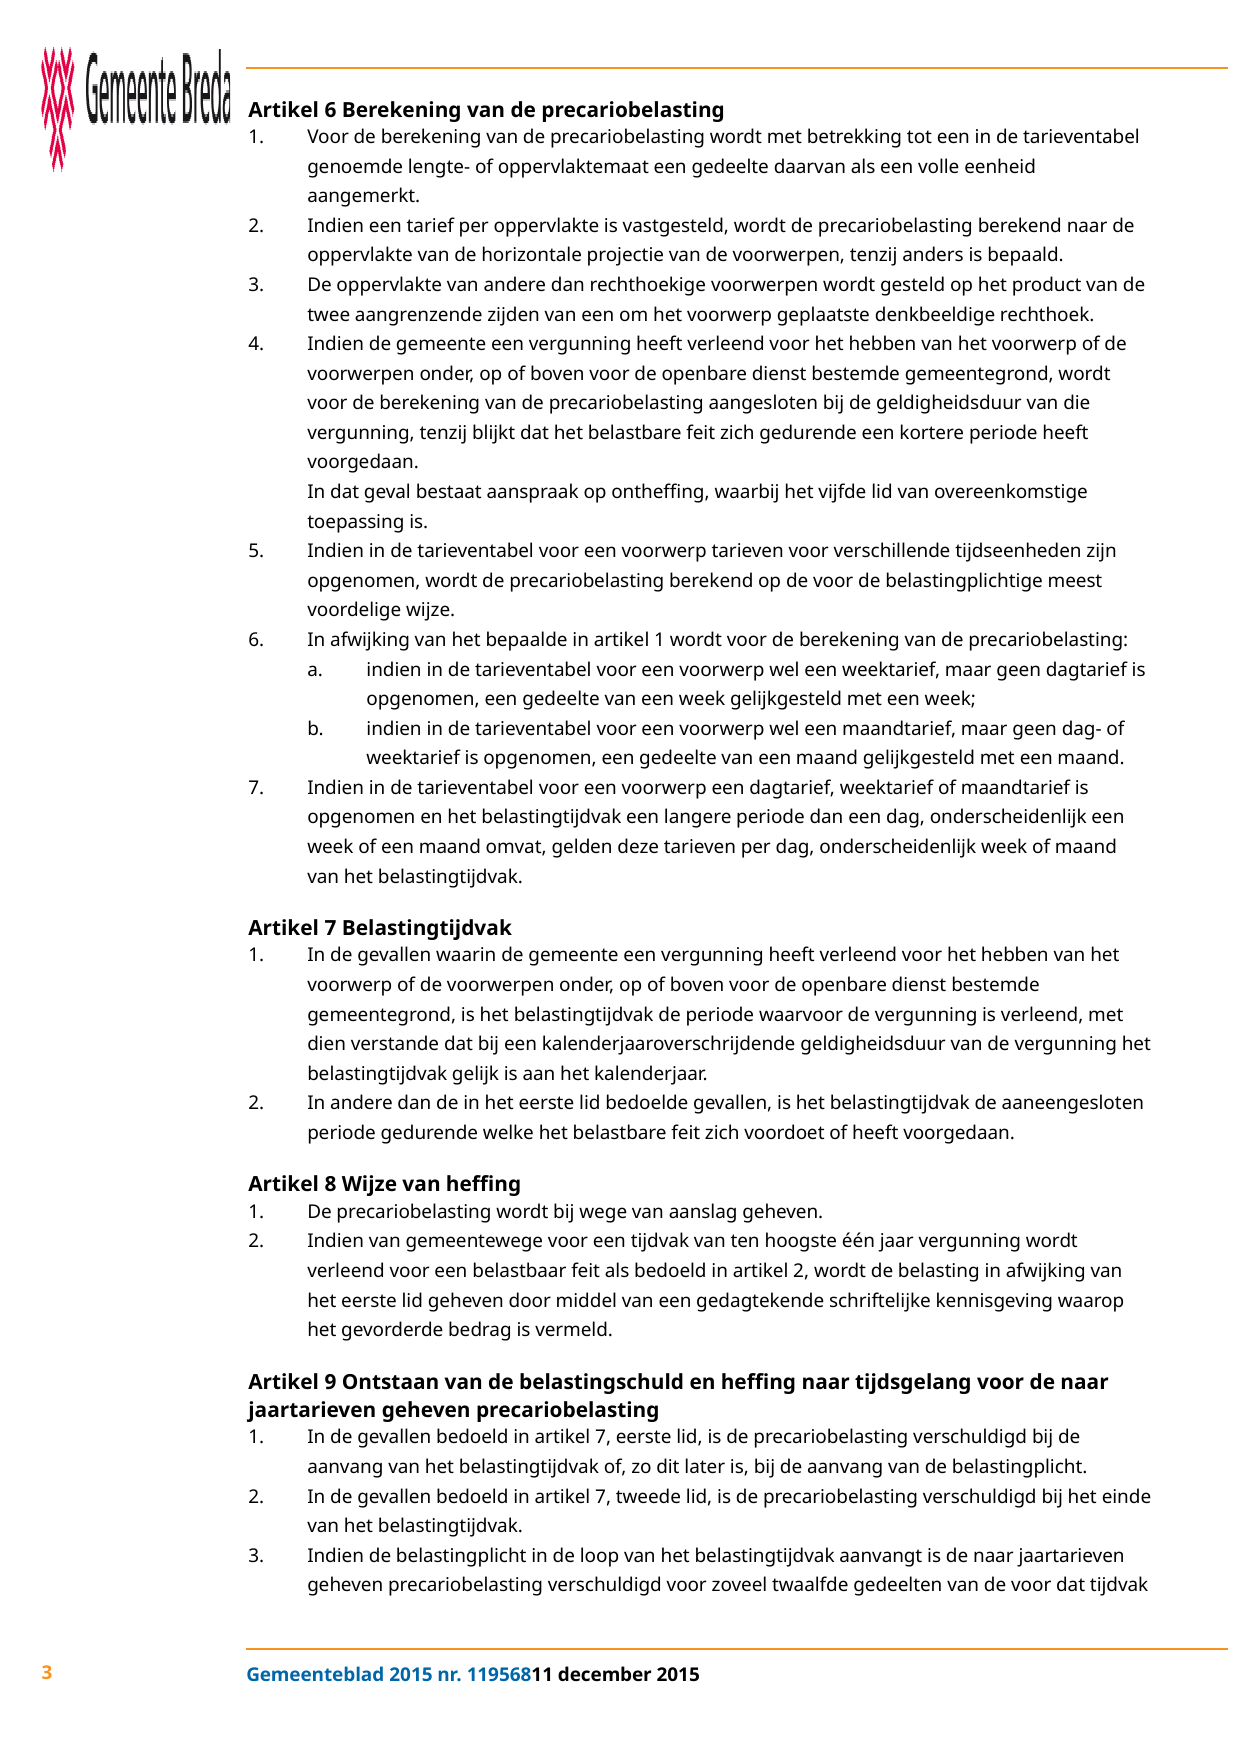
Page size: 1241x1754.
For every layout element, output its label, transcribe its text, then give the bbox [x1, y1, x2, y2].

list In dat geval bestaat aanspraak op ontheffing, waarbij het vijfde lid van overeenkomstige toepassing is. [248, 478, 1152, 533]
list In de gevallen bedoeld in artikel 7, tweede lid, is de precariobelasting verschuldigd bij het einde van het belastingtijdvak. [248, 1483, 1152, 1538]
picture [41, 47, 231, 172]
list Indien in de tarieventabel voor een voorwerp tarieven voor verschillende tijdseenheden zijn opgenomen, wordt de precariobelasting berekend op de voor de belastingplichtige meest voordelige wijze. [248, 537, 1152, 622]
list Voor de berekening van de precariobelasting wordt met betrekking tot een in de tarieventabel genoemde lengte- of oppervlaktemaat een gedeelte daarvan als een volle eenheid aangemerkt. [248, 123, 1152, 208]
text Artikel 8 Wijze van heffing [248, 1169, 1152, 1198]
list Indien de gemeente een vergunning heeft verleend voor het hebben van het voorwerp of de voorwerpen onder, op of boven voor de openbare dienst bestemde gemeentegrond, wordt voor de berekening van de precariobelasting aangesloten bij de geldigheidsduur van die vergunning, tenzij blijkt dat het belastbare feit zich gedurende een kortere periode heeft voorgedaan. [248, 330, 1152, 474]
list In afwijking van het bepaalde in artikel 1 wordt voor de berekening van de precariobelasting: [248, 626, 1152, 652]
list De oppervlakte van andere dan rechthoekige voorwerpen wordt gesteld op het product van de twee aangrenzende zijden van een om het voorwerp geplaatste denkbeeldige rechthoek. [248, 271, 1152, 326]
list indien in de tarieventabel voor een voorwerp wel een maandtarief, maar geen dag- of weektarief is opgenomen, een gedeelte van een maand gelijkgesteld met een maand. [307, 715, 1152, 770]
text Artikel 7 Belastingtijdvak [248, 913, 1152, 942]
list In de gevallen bedoeld in artikel 7, eerste lid, is de precariobelasting verschuldigd bij de aanvang van het belastingtijdvak of, zo dit later is, bij de aanvang van de belastingplicht. [248, 1424, 1152, 1479]
list Indien de belastingplicht in de loop van het belastingtijdvak aanvangt is de naar jaartarieven geheven precariobelasting verschuldigd voor zoveel twaalfde gedeelten van de voor dat tijdvak [248, 1542, 1152, 1597]
text Artikel 6 Berekening van de precariobelasting [248, 95, 1152, 123]
list In andere dan de in het eerste lid bedoelde gevallen, is het belastingtijdvak de aaneengesloten periode gedurende welke het belastbare feit zich voordoet of heeft voorgedaan. [248, 1089, 1152, 1145]
text Artikel 9 Ontstaan van de belastingschuld en heffing naar tijdsgelang voor de naar jaartarieven geheven precariobelasting [248, 1367, 1152, 1424]
list Indien van gemeentewege voor een tijdvak van ten hoogste één jaar vergunning wordt verleend voor een belastbaar feit als bedoeld in artikel 2, wordt de belasting in afwijking van het eerste lid geheven door middel van een gedagtekende schriftelijke kennisgeving waarop het gevorderde bedrag is vermeld. [248, 1228, 1152, 1342]
list Indien in de tarieventabel voor een voorwerp een dagtarief, weektarief of maandtarief is opgenomen en het belastingtijdvak een langere periode dan een dag, onderscheidenlijk een week of een maand omvat, gelden deze tarieven per dag, onderscheidenlijk week of maand van het belastingtijdvak. [248, 774, 1152, 888]
list De precariobelasting wordt bij wege van aanslag geheven. [248, 1198, 1152, 1224]
list Indien een tarief per oppervlakte is vastgesteld, wordt de precariobelasting berekend naar de oppervlakte van de horizontale projectie van de voorwerpen, tenzij anders is bepaald. [248, 212, 1152, 267]
list In de gevallen waarin de gemeente een vergunning heeft verleend voor het hebben van het voorwerp of de voorwerpen onder, op of boven voor de openbare dienst bestemde gemeentegrond, is het belastingtijdvak de periode waarvoor de vergunning is verleend, met dien verstande dat bij een kalenderjaaroverschrijdende geldigheidsduur van de vergunning het belastingtijdvak gelijk is aan het kalenderjaar. [248, 942, 1152, 1086]
list indien in de tarieventabel voor een voorwerp wel een weektarief, maar geen dagtarief is opgenomen, een gedeelte van een week gelijkgesteld met een week; [307, 656, 1152, 711]
